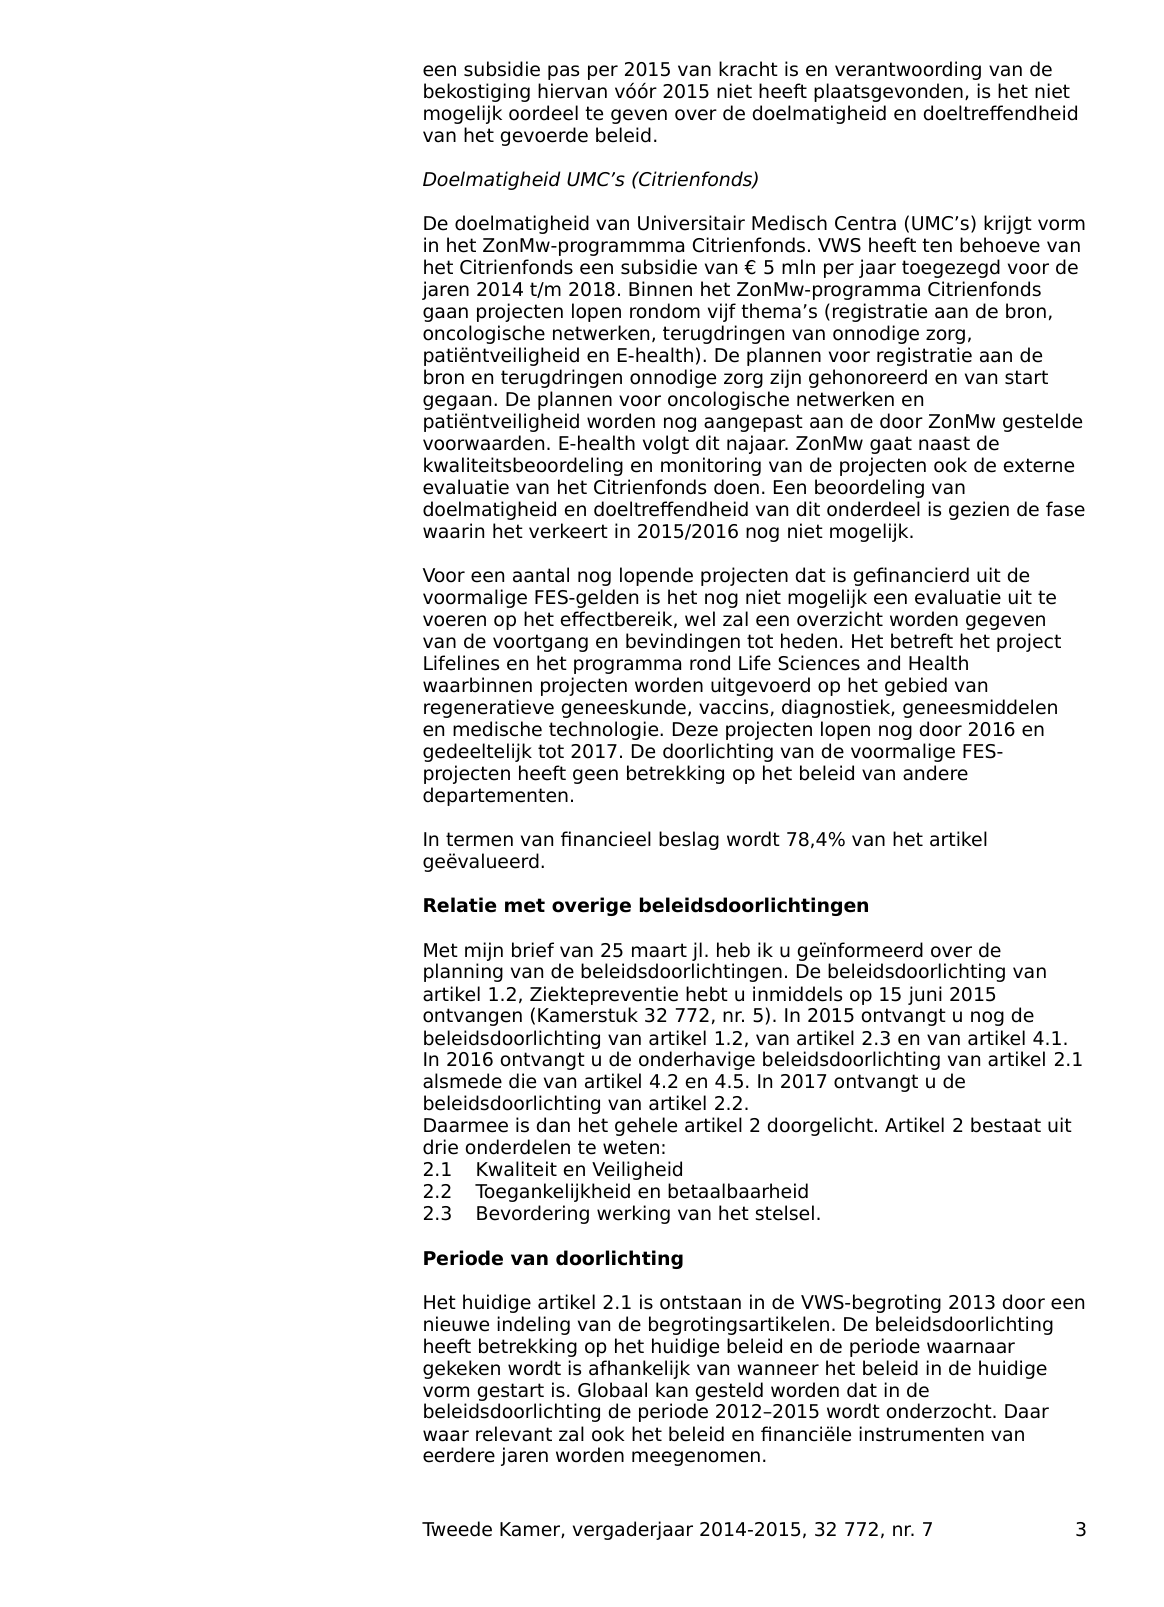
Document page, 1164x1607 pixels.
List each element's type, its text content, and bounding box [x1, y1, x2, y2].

text Met mijn brief van 25 maart jl. heb ik u geïnformeerd over de planning van de beleidsdoorlichtingen. De beleidsdoorlichting van artikel 1.2, Ziektepreventie hebt u inmiddels op 15 juni 2015 ontvangen (Kamerstuk 32 772, nr. 5). In 2015 ontvangt u nog de beleidsdoorlichting van artikel 1.2, van artikel 2.3 en van artikel 4.1. In 2016 ontvangt u de onderhavige beleidsdoorlichting van artikel 2.1 alsmede die van artikel 4.2 en 4.5. In 2017 ontvangt u de beleidsdoorlichting van artikel 2.2. [422, 939, 1087, 1115]
text De doelmatigheid van Universitair Medisch Centra (UMC’s) krijgt vorm in het ZonMw-programmma Citrienfonds. VWS heeft ten behoeve van het Citrienfonds een subsidie van € 5 mln per jaar toegezegd voor de jaren 2014 t/m 2018. Binnen het ZonMw-programma Citrienfonds gaan projecten lopen rondom vijf thema’s (registratie aan de bron, oncologische netwerken, terugdringen van onnodige zorg, patiëntveiligheid en E-health). De plannen voor registratie aan de bron en terugdringen onnodige zorg zijn gehonoreerd en van start gegaan. De plannen voor oncologische netwerken en patiëntveiligheid worden nog aangepast aan de door ZonMw gestelde voorwaarden. E-health volgt dit najaar. ZonMw gaat naast de kwaliteitsbeoordeling en monitoring van de projecten ook de externe evaluatie van het Citrienfonds doen. Een beoordeling van doelmatigheid en doeltreffendheid van dit onderdeel is gezien de fase waarin het verkeert in 2015/2016 nog niet mogelijk. [422, 213, 1087, 543]
text Daarmee is dan het gehele artikel 2 doorgelicht. Artikel 2 bestaat uit drie onderdelen te weten: [422, 1115, 1087, 1159]
text 2.1 Kwaliteit en Veiligheid [422, 1159, 1087, 1181]
text 2.3 Bevordering werking van het stelsel. [422, 1203, 1087, 1225]
text In termen van financieel beslag wordt 78,4% van het artikel geëvalueerd. [422, 829, 1087, 873]
text een subsidie pas per 2015 van kracht is en verantwoording van de bekostiging hiervan vóór 2015 niet heeft plaatsgevonden, is het niet mogelijk oordeel te geven over de doelmatigheid en doeltreffendheid van het gevoerde beleid. [422, 59, 1087, 147]
text 2.2 Toegankelijkheid en betaalbaarheid [422, 1181, 1087, 1203]
subtitle Doelmatigheid UMC’s (Citrienfonds) [422, 169, 1087, 191]
text Voor een aantal nog lopende projecten dat is gefinancierd uit de voormalige FES-gelden is het nog niet mogelijk een evaluatie uit te voeren op het effectbereik, wel zal een overzicht worden gegeven van de voortgang en bevindingen tot heden. Het betreft het project Lifelines en het programma rond Life Sciences and Health waarbinnen projecten worden uitgevoerd op het gebied van regeneratieve geneeskunde, vaccins, diagnostiek, geneesmiddelen en medische technologie. Deze projecten lopen nog door 2016 en gedeeltelijk tot 2017. De doorlichting van de voormalige FES-projecten heeft geen betrekking op het beleid van andere departementen. [422, 565, 1087, 807]
subtitle Relatie met overige beleidsdoorlichtingen [422, 895, 1087, 917]
text Het huidige artikel 2.1 is ontstaan in de VWS-begroting 2013 door een nieuwe indeling van de begrotingsartikelen. De beleidsdoorlichting heeft betrekking op het huidige beleid en de periode waarnaar gekeken wordt is afhankelijk van wanneer het beleid in de huidige vorm gestart is. Globaal kan gesteld worden dat in de beleidsdoorlichting de periode 2012–2015 wordt onderzocht. Daar waar relevant zal ook het beleid en financiële instrumenten van eerdere jaren worden meegenomen. [422, 1292, 1087, 1467]
subtitle Periode van doorlichting [422, 1247, 1087, 1269]
